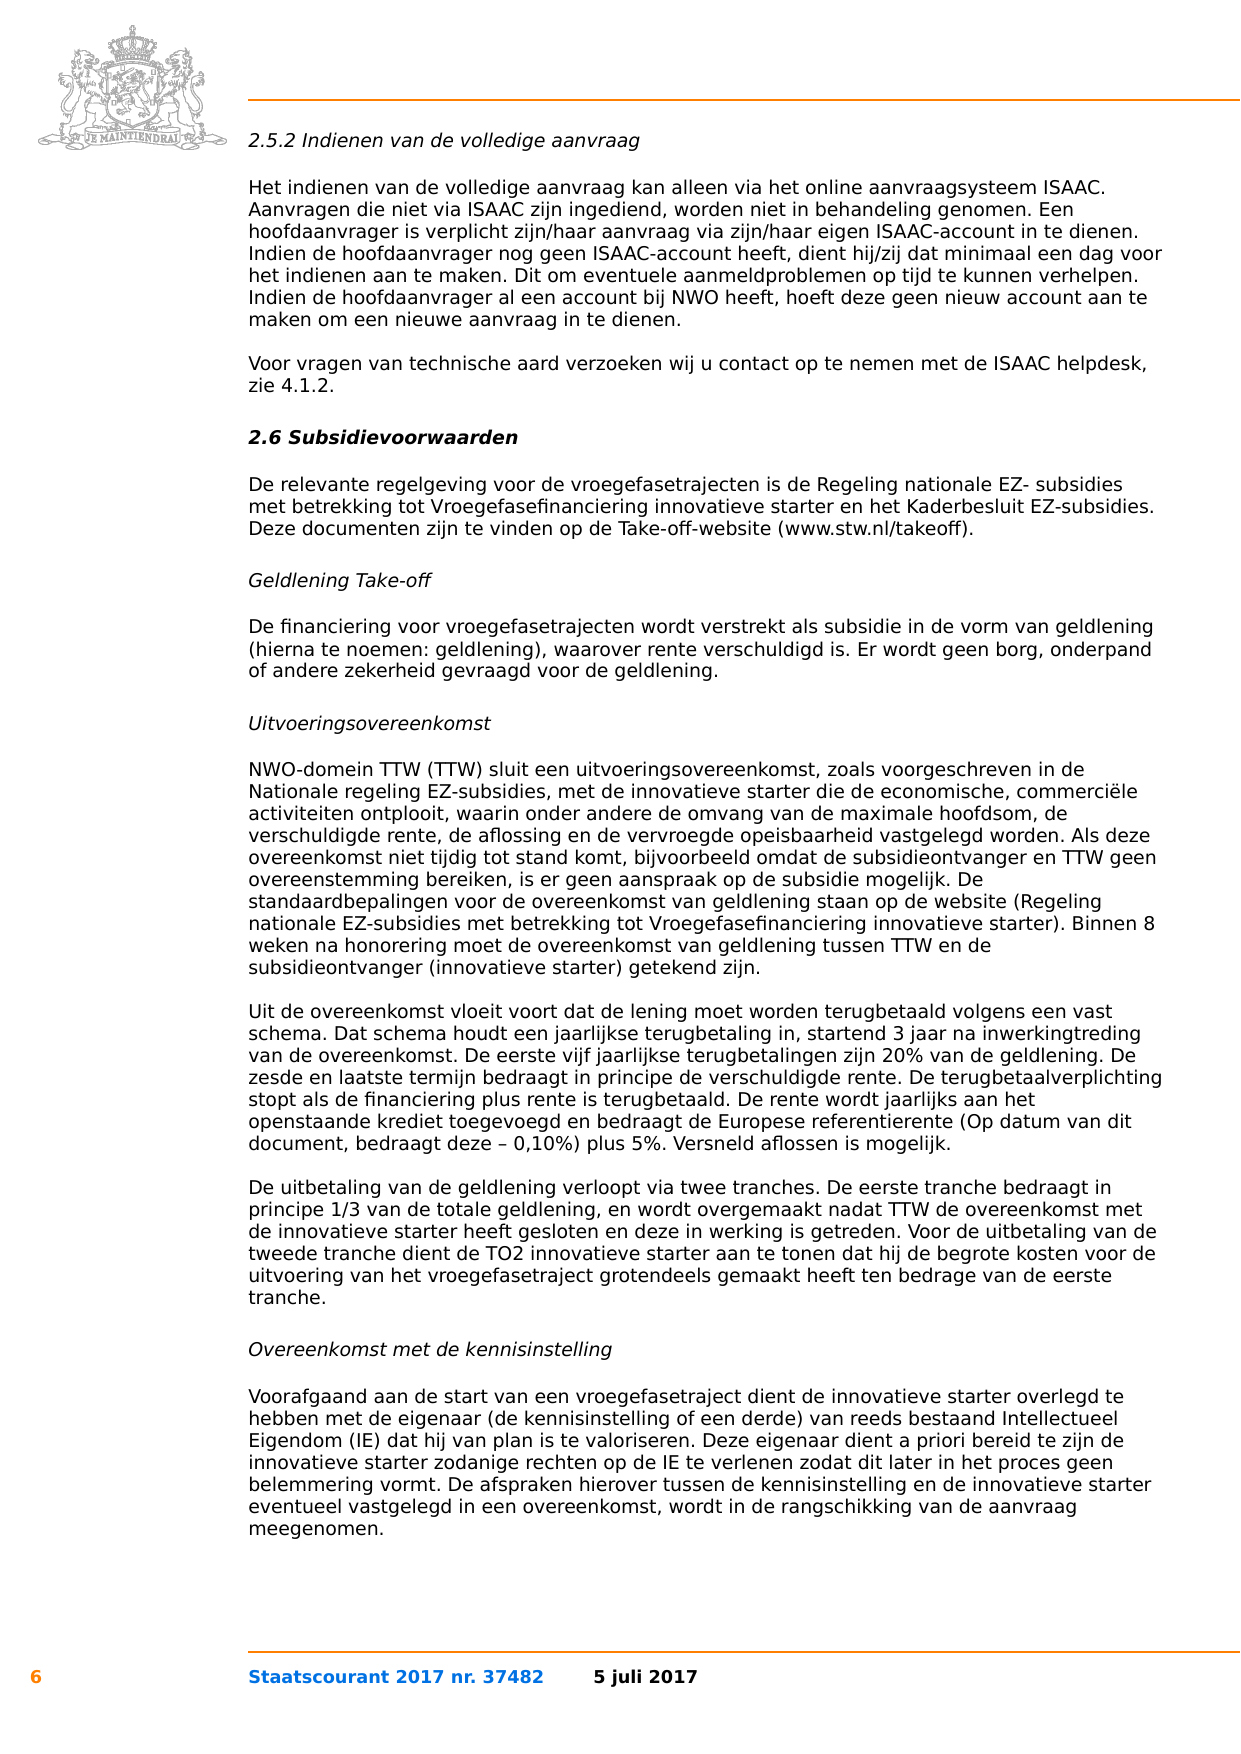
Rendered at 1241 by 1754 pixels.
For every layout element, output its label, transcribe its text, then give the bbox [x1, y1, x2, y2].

subtitle 2.5.2 Indienen van de volledige aanvraag [248, 130, 1163, 152]
text Het indienen van de volledige aanvraag kan alleen via het online aanvraagsysteem ISAAC. Aanvragen die niet via ISAAC zijn ingediend, worden niet in behandeling genomen. Een hoofdaanvrager is verplicht zijn/haar aanvraag via zijn/haar eigen ISAAC-account in te dienen. Indien de hoofdaanvrager nog geen ISAAC-account heeft, dient hij/zij dat minimaal een dag voor het indienen aan te maken. Dit om eventuele aanmeldproblemen op tijd te kunnen verhelpen. Indien de hoofdaanvrager al een account bij NWO heeft, hoeft deze geen nieuw account aan te maken om een nieuwe aanvraag in te dienen. [248, 177, 1163, 331]
subtitle Overeenkomst met de kennisinstelling [248, 1339, 1163, 1361]
text Uit de overeenkomst vloeit voort dat de lening moet worden terugbetaald volgens een vast schema. Dat schema houdt een jaarlijkse terugbetaling in, startend 3 jaar na inwerkingtreding van de overeenkomst. De eerste vijf jaarlijkse terugbetalingen zijn 20% van de geldlening. De zesde en laatste termijn bedraagt in principe de verschuldigde rente. De terugbetaalverplichting stopt als de financiering plus rente is terugbetaald. De rente wordt jaarlijks aan het openstaande krediet toegevoegd en bedraagt de Europese referentierente (Op datum van dit document, bedraagt deze – 0,10%) plus 5%. Versneld aflossen is mogelijk. [248, 1001, 1163, 1155]
subtitle 2.6 Subsidievoorwaarden [248, 427, 1163, 448]
picture [38, 25, 227, 150]
text NWO-domein TTW (TTW) sluit een uitvoeringsovereenkomst, zoals voorgeschreven in de Nationale regeling EZ-subsidies, met de innovatieve starter die de economische, commerciële activiteiten ontplooit, waarin onder andere de omvang van de maximale hoofdsom, de verschuldigde rente, de aflossing en de vervroegde opeisbaarheid vastgelegd worden. Als deze overeenkomst niet tijdig tot stand komt, bijvoorbeeld omdat de subsidieontvanger en TTW geen overeenstemming bereiken, is er geen aanspraak op de subsidie mogelijk. De standaardbepalingen voor de overeenkomst van geldlening staan op de website (Regeling nationale EZ-subsidies met betrekking tot Vroegefasefinanciering innovatieve starter). Binnen 8 weken na honorering moet de overeenkomst van geldlening tussen TTW en de subsidieontvanger (innovatieve starter) getekend zijn. [248, 759, 1163, 979]
text De financiering voor vroegefasetrajecten wordt verstrekt als subsidie in de vorm van geldlening (hierna te noemen: geldlening), waarover rente verschuldigd is. Er wordt geen borg, onderpand of andere zekerheid gevraagd voor de geldlening. [248, 616, 1163, 682]
subtitle Geldlening Take-off [248, 569, 1163, 591]
subtitle Uitvoeringsovereenkomst [248, 712, 1163, 734]
text Voor vragen van technische aard verzoeken wij u contact op te nemen met de ISAAC helpdesk, zie 4.1.2. [248, 353, 1163, 397]
text De relevante regelgeving voor de vroegefasetrajecten is de Regeling nationale EZ- subsidies met betrekking tot Vroegefasefinanciering innovatieve starter en het Kaderbesluit EZ-subsidies. Deze documenten zijn te vinden op de Take-off-website (www.stw.nl/takeoff). [248, 473, 1163, 539]
text Voorafgaand aan de start van een vroegefasetraject dient de innovatieve starter overlegd te hebben met de eigenaar (de kennisinstelling of een derde) van reeds bestaand Intellectueel Eigendom (IE) dat hij van plan is te valoriseren. Deze eigenaar dient a priori bereid te zijn de innovatieve starter zodanige rechten op de IE te verlenen zodat dit later in het proces geen belemmering vormt. De afspraken hierover tussen de kennisinstelling en de innovatieve starter eventueel vastgelegd in een overeenkomst, wordt in de rangschikking van de aanvraag meegenomen. [248, 1386, 1163, 1539]
text De uitbetaling van de geldlening verloopt via twee tranches. De eerste tranche bedraagt in principe 1/3 van de totale geldlening, en wordt overgemaakt nadat TTW de overeenkomst met de innovatieve starter heeft gesloten en deze in werking is getreden. Voor de uitbetaling van de tweede tranche dient de TO2 innovatieve starter aan te tonen dat hij de begrote kosten voor de uitvoering van het vroegefasetraject grotendeels gemaakt heeft ten bedrage van de eerste tranche. [248, 1177, 1163, 1309]
